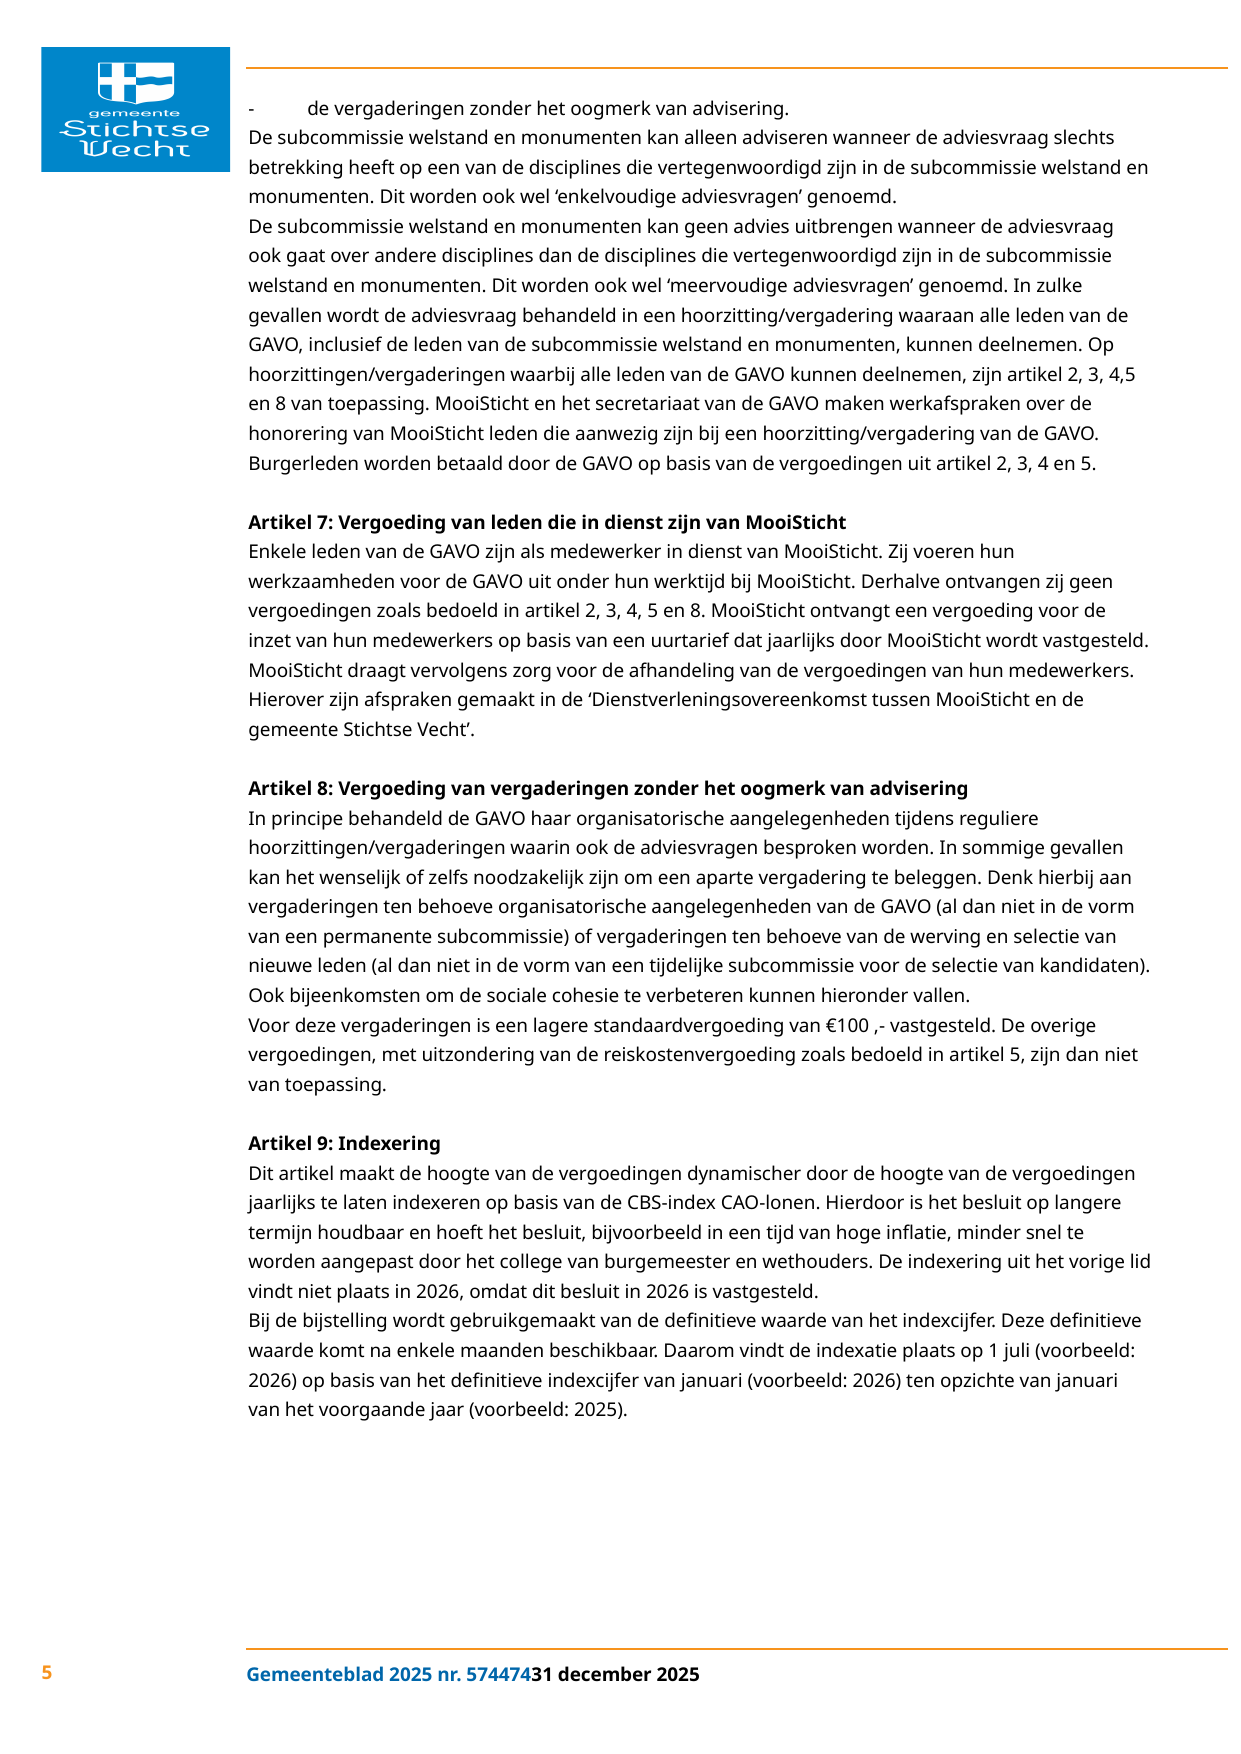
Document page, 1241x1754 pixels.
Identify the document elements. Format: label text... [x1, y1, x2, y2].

text Enkele leden van de GAVO zijn als medewerker in dienst van MooiSticht. Zij voeren hun werkzaamheden voor de GAVO uit onder hun werktijd bij MooiSticht. Derhalve ontvangen zij geen vergoedingen zoals bedoeld in artikel 2, 3, 4, 5 en 8. MooiSticht ontvangt een vergoeding voor de inzet van hun medewerkers op basis van een uurtarief dat jaarlijks door MooiSticht wordt vastgesteld. MooiSticht draagt vervolgens zorg voor de afhandeling van de vergoedingen van hun medewerkers. Hierover zijn afspraken gemaakt in de ‘Dienstverleningsovereenkomst tussen MooiSticht en de gemeente Stichtse Vecht’. [248, 538, 1152, 742]
text In principe behandeld de GAVO haar organisatorische aangelegenheden tijdens reguliere hoorzittingen/vergaderingen waarin ook de adviesvragen besproken worden. In sommige gevallen kan het wenselijk of zelfs noodzakelijk zijn om een aparte vergadering te beleggen. Denk hierbij aan vergaderingen ten behoeve organisatorische aangelegenheden van de GAVO (al dan niet in de vorm van een permanente subcommissie) of vergaderingen ten behoeve van de werving en selectie van nieuwe leden (al dan niet in de vorm van een tijdelijke subcommissie voor de selectie van kandidaten). Ook bijeenkomsten om de sociale cohesie te verbeteren kunnen hieronder vallen. [248, 805, 1152, 1008]
text De subcommissie welstand en monumenten kan geen advies uitbrengen wanneer de adviesvraag ook gaat over andere disciplines dan de disciplines die vertegenwoordigd zijn in de subcommissie welstand en monumenten. Dit worden ook wel ‘meervoudige adviesvragen’ genoemd. In zulke gevallen wordt de adviesvraag behandeld in een hoorzitting/vergadering waaraan alle leden van de GAVO, inclusief de leden van de subcommissie welstand en monumenten, kunnen deelnemen. Op hoorzittingen/vergaderingen waarbij alle leden van de GAVO kunnen deelnemen, zijn artikel 2, 3, 4,5 en 8 van toepassing. MooiSticht en het secretariaat van de GAVO maken werkafspraken over de honorering van MooiSticht leden die aanwezig zijn bij een hoorzitting/vergadering van de GAVO. Burgerleden worden betaald door de GAVO op basis van de vergoedingen uit artikel 2, 3, 4 en 5. [248, 213, 1152, 476]
text Voor deze vergaderingen is een lagere standaardvergoeding van €100 ,- vastgesteld. De overige vergoedingen, met uitzondering van de reiskostenvergoeding zoals bedoeld in artikel 5, zijn dan niet van toepassing. [248, 1012, 1152, 1097]
picture [137, 63, 174, 103]
text Artikel 7: Vergoeding van leden die in dienst zijn van MooiSticht [248, 509, 1152, 535]
text Dit artikel maakt de hoogte van de vergoedingen dynamischer door de hoogte van de vergoedingen jaarlijks te laten indexeren op basis van de CBS-index CAO-lonen. Hierdoor is het besluit op langere termijn houdbaar en hoeft het besluit, bijvoorbeeld in een tijd van hoge inflatie, minder snel te worden aangepast door het college van burgemeester en wethouders. De indexering uit het vorige lid vindt niet plaats in 2026, omdat dit besluit in 2026 is vastgesteld. [248, 1160, 1152, 1304]
text Bij de bijstelling wordt gebruikgemaakt van de definitieve waarde van het indexcijfer. Deze definitieve waarde komt na enkele maanden beschikbaar. Daarom vindt de indexatie plaats op 1 juli (voorbeeld: 2026) op basis van het definitieve indexcijfer van januari (voorbeeld: 2026) ten opzichte van januari van het voorgaande jaar (voorbeeld: 2025). [248, 1308, 1152, 1422]
text De subcommissie welstand en monumenten kan alleen adviseren wanneer de adviesvraag slechts betrekking heeft op een van de disciplines die vertegenwoordigd zijn in de subcommissie welstand en monumenten. Dit worden ook wel ‘enkelvoudige adviesvragen’ genoemd. [248, 124, 1152, 209]
text Artikel 9: Indexering [248, 1130, 1152, 1156]
picture [99, 63, 135, 101]
list de vergaderingen zonder het oogmerk van advisering. [248, 95, 1152, 121]
text Artikel 8: Vergoeding van vergaderingen zonder het oogmerk van advisering [248, 775, 1152, 801]
